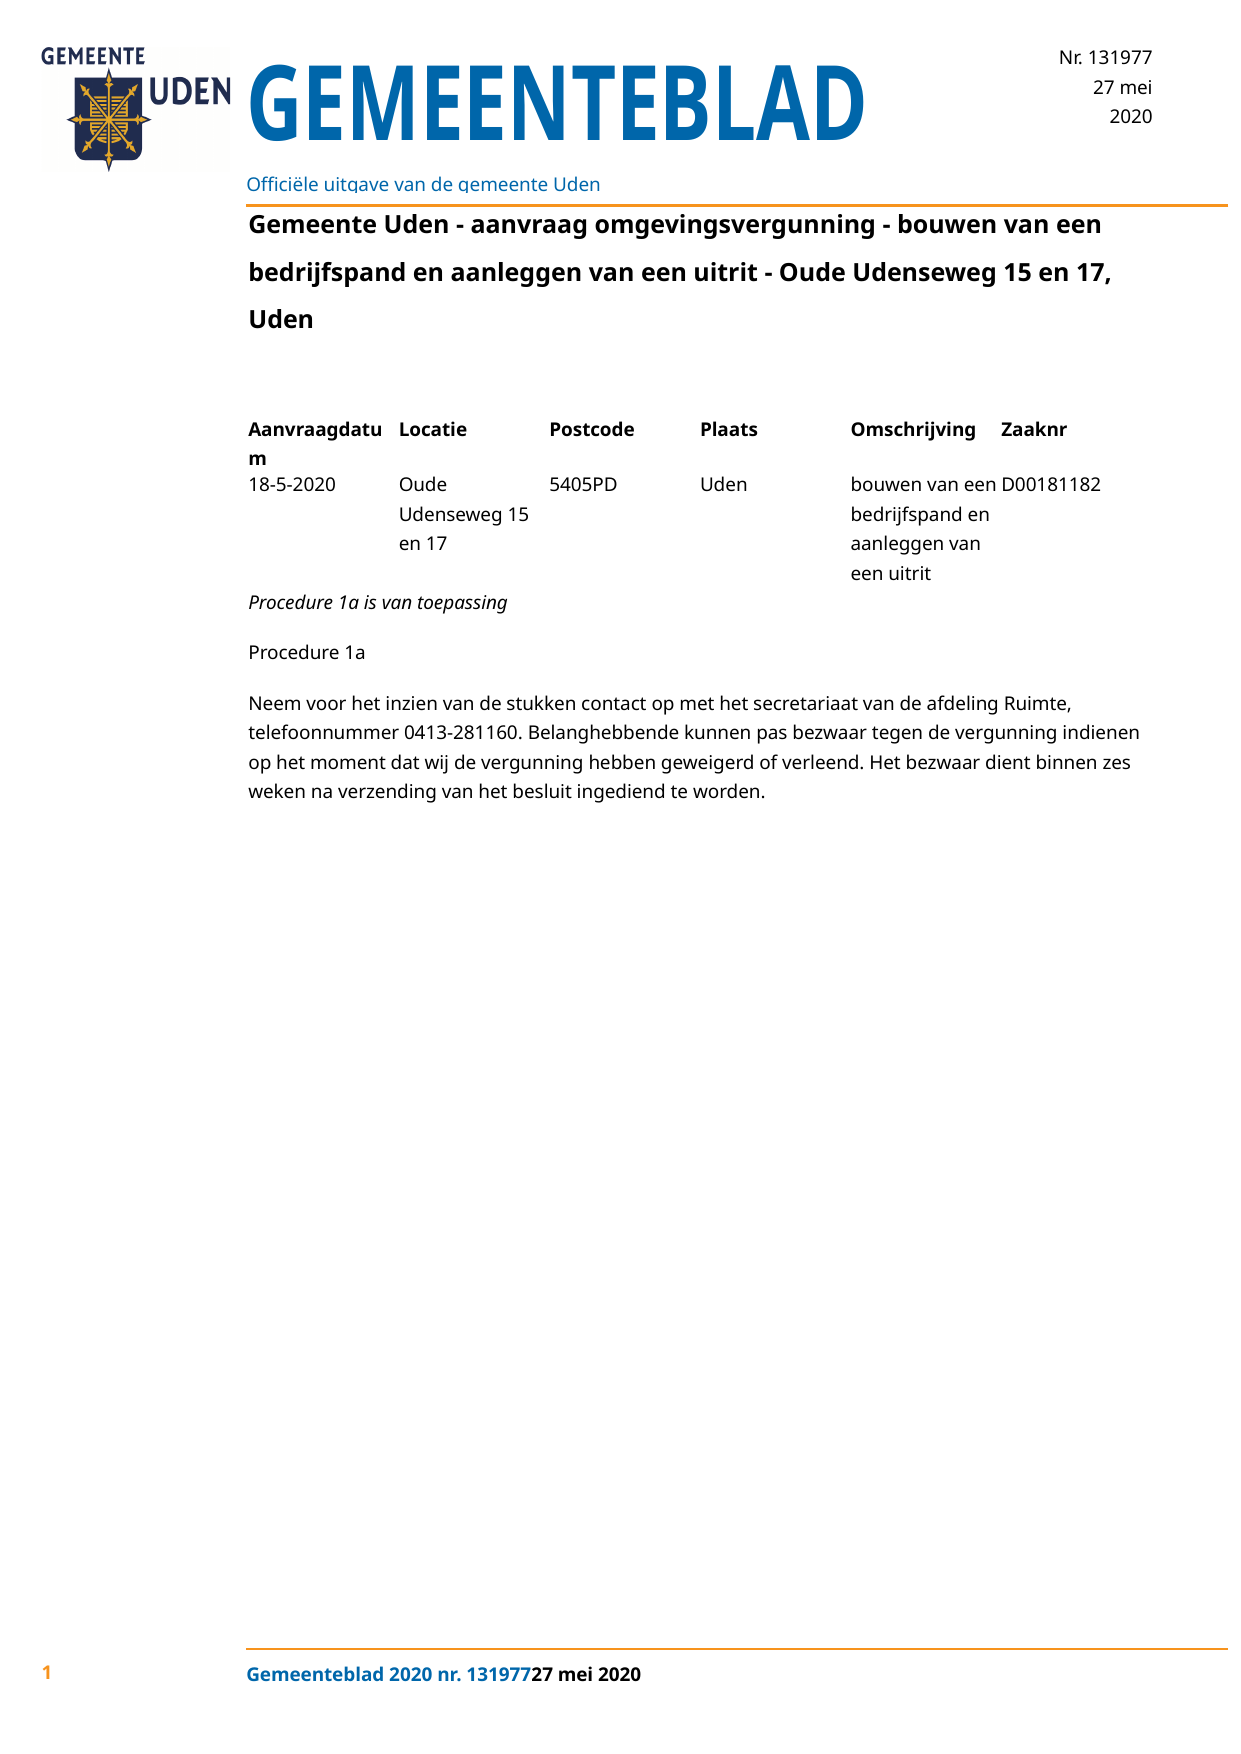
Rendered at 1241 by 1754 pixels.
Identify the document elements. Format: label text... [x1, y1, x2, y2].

table_header Omschrijving [850, 416, 1001, 471]
text Procedure 1a [248, 639, 1152, 665]
text Gemeente Uden - aanvraag omgevingsvergunning - bouwen van een bedrijfspand en aanleggen van een uitrit - Oude Udenseweg 15 en 17, Uden [248, 207, 1152, 336]
table_cell 18-5-2020 [248, 471, 398, 586]
table_cell bouwen van een bedrijfspand en aanleggen van een uitrit [850, 471, 1001, 586]
table_header Locatie [399, 416, 549, 471]
table_header Aanvraagdatum [248, 416, 398, 471]
picture [41, 47, 231, 172]
table_header Zaaknr [1001, 416, 1152, 471]
table_cell Oude Udenseweg 15 en 17 [399, 471, 549, 586]
table_cell Uden [700, 471, 850, 586]
table_header Plaats [700, 416, 850, 471]
table_cell D00181182 [1001, 471, 1152, 586]
text Procedure 1a is van toepassing [248, 589, 1152, 615]
text Neem voor het inzien van de stukken contact op met het secretariaat van de afdeling Ruimte, telefoonnummer 0413-281160. Belanghebbende kunnen pas bezwaar tegen de vergunning indienen op het moment dat wij de vergunning hebben geweigerd of verleend. Het bezwaar dient binnen zes weken na verzending van het besluit ingediend te worden. [248, 690, 1152, 804]
table_header Postcode [549, 416, 700, 471]
table_cell 5405PD [549, 471, 700, 586]
